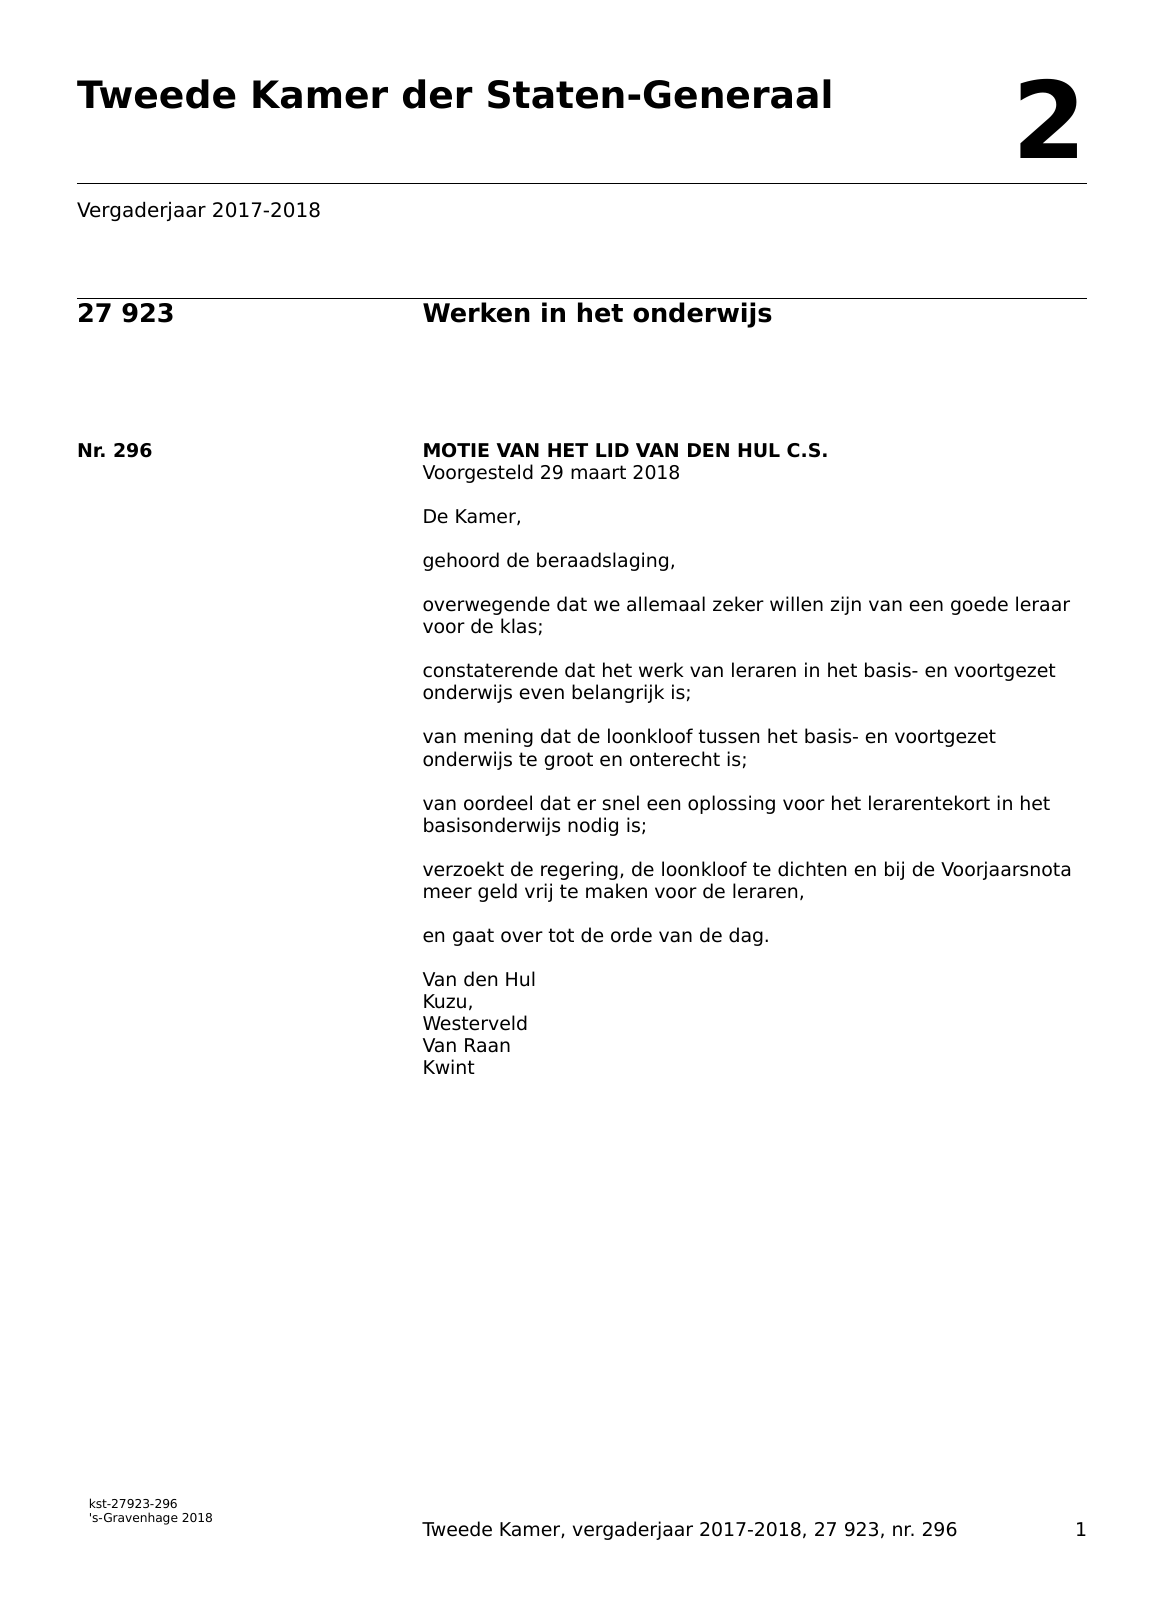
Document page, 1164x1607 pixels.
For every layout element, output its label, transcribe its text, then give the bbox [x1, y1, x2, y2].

text Voorgesteld 29 maart 2018 [422, 462, 1087, 484]
text Van Raan [422, 1035, 1087, 1057]
text kst-27923-296 [88, 1497, 323, 1511]
text overwegende dat we allemaal zeker willen zijn van een goede leraar voor de klas; [422, 594, 1087, 638]
subtitle 27 923 Werken in het onderwijs [77, 299, 1087, 329]
subtitle Nr. 296 MOTIE VAN HET LID VAN DEN HUL C.S. [77, 440, 1087, 462]
text De Kamer, [422, 506, 1087, 528]
text van oordeel dat er snel een oplossing voor het lerarentekort in het basisonderwijs nodig is; [422, 793, 1087, 837]
text Van den Hul [422, 969, 1087, 991]
table_header Tweede Kamer der Staten-Generaal [77, 59, 886, 183]
table_cell Vergaderjaar 2017-2018 [77, 184, 1087, 298]
text en gaat over tot de orde van de dag. [422, 925, 1087, 947]
text Kwint [422, 1057, 1087, 1079]
text gehoord de beraadslaging, [422, 550, 1087, 572]
text van mening dat de loonkloof tussen het basis- en voortgezet onderwijs te groot en onterecht is; [422, 726, 1087, 770]
text Westerveld [422, 1013, 1087, 1035]
table_header 2 [886, 59, 1087, 183]
text verzoekt de regering, de loonkloof te dichten en bij de Voorjaarsnota meer geld vrij te maken voor de leraren, [422, 859, 1087, 903]
text constaterende dat het werk van leraren in het basis- en voortgezet onderwijs even belangrijk is; [422, 660, 1087, 704]
text 's-Gravenhage 2018 [88, 1511, 323, 1525]
text Kuzu, [422, 991, 1087, 1013]
